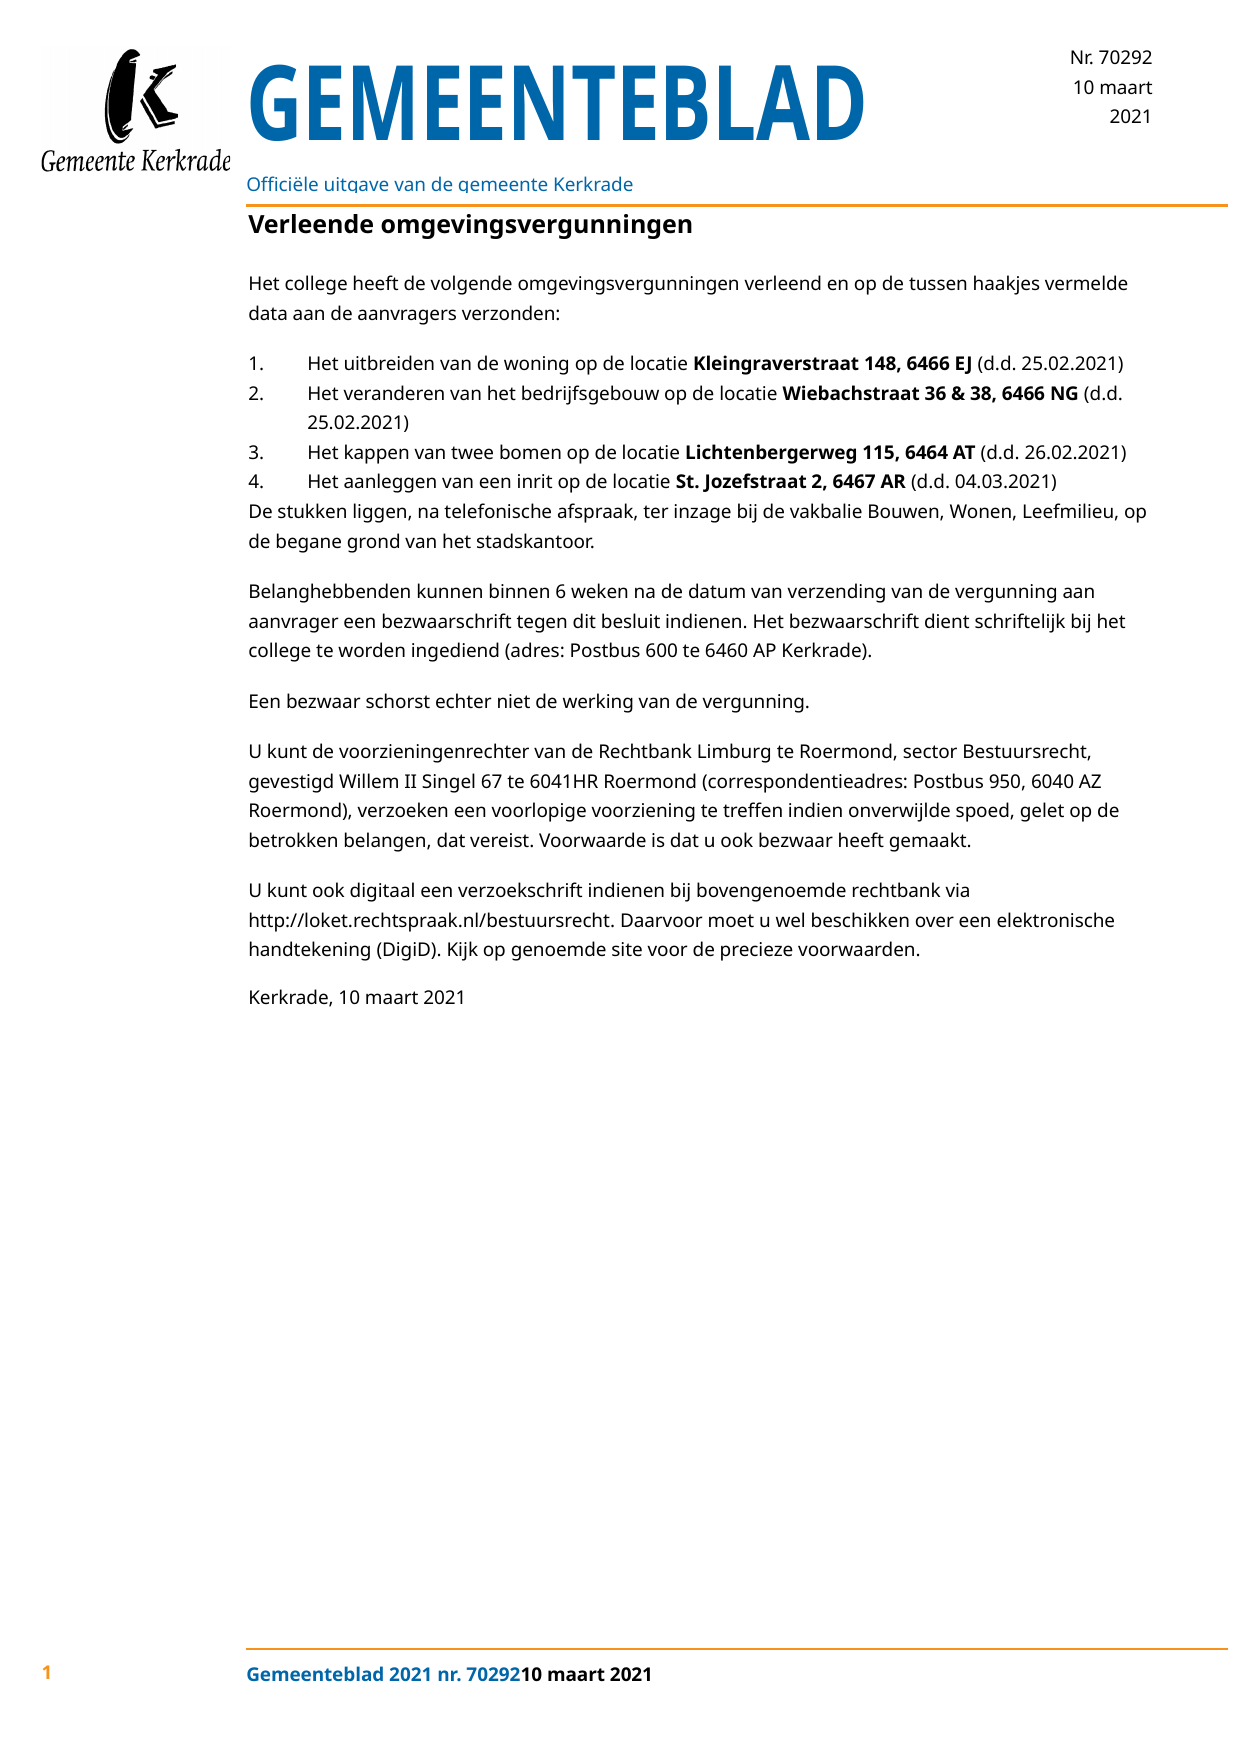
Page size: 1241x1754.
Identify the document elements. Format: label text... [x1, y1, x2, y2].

text De stukken liggen, na telefonische afspraak, ter inzage bij de vakbalie Bouwen, Wonen, Leefmilieu, op de begane grond van het stadskantoor. [248, 498, 1152, 553]
text Het college heeft de volgende omgevingsvergunningen verleend en op de tussen haakjes vermelde data aan de aanvragers verzonden: [248, 270, 1152, 326]
list Het veranderen van het bedrijfsgebouw op de locatie Wiebachstraat 36 & 38, 6466 NG (d.d. 25.02.2021) [248, 380, 1152, 435]
list Het kappen van twee bomen op de locatie Lichtenbergerweg 115, 6464 AT (d.d. 26.02.2021) [248, 439, 1152, 465]
list Het uitbreiden van de woning op de locatie Kleingraverstraat 148, 6466 EJ (d.d. 25.02.2021) [248, 350, 1152, 376]
text Een bezwaar schorst echter niet de werking van de vergunning. [248, 688, 1152, 713]
list Het aanleggen van een inrit op de locatie St. Jozefstraat 2, 6467 AR (d.d. 04.03.2021) [248, 469, 1152, 494]
text Belanghebbenden kunnen binnen 6 weken na de datum van verzending van de vergunning aan aanvrager een bezwaarschrift tegen dit besluit indienen. Het bezwaarschrift dient schriftelijk bij het college te worden ingediend (adres: Postbus 600 te 6460 AP Kerkrade). [248, 578, 1152, 663]
text U kunt ook digitaal een verzoekschrift indienen bij bovengenoemde rechtbank via http://loket.rechtspraak.nl/bestuursrecht. Daarvoor moet u wel beschikken over een elektronische handtekening (DigiD). Kijk op genoemde site voor de precieze voorwaarden. [248, 877, 1152, 962]
text U kunt de voorzieningenrechter van de Rechtbank Limburg te Roermond, sector Bestuursrecht, gevestigd Willem II Singel 67 te 6041HR Roermond (correspondentieadres: Postbus 950, 6040 AZ Roermond), verzoeken een voorlopige voorziening te treffen indien onverwijlde spoed, gelet op de betrokken belangen, dat vereist. Voorwaarde is dat u ook bezwaar heeft gemaakt. [248, 738, 1152, 853]
text Verleende omgevingsvergunningen [248, 207, 1152, 241]
picture [41, 47, 231, 172]
text Kerkrade, 10 maart 2021 [248, 984, 1152, 1010]
